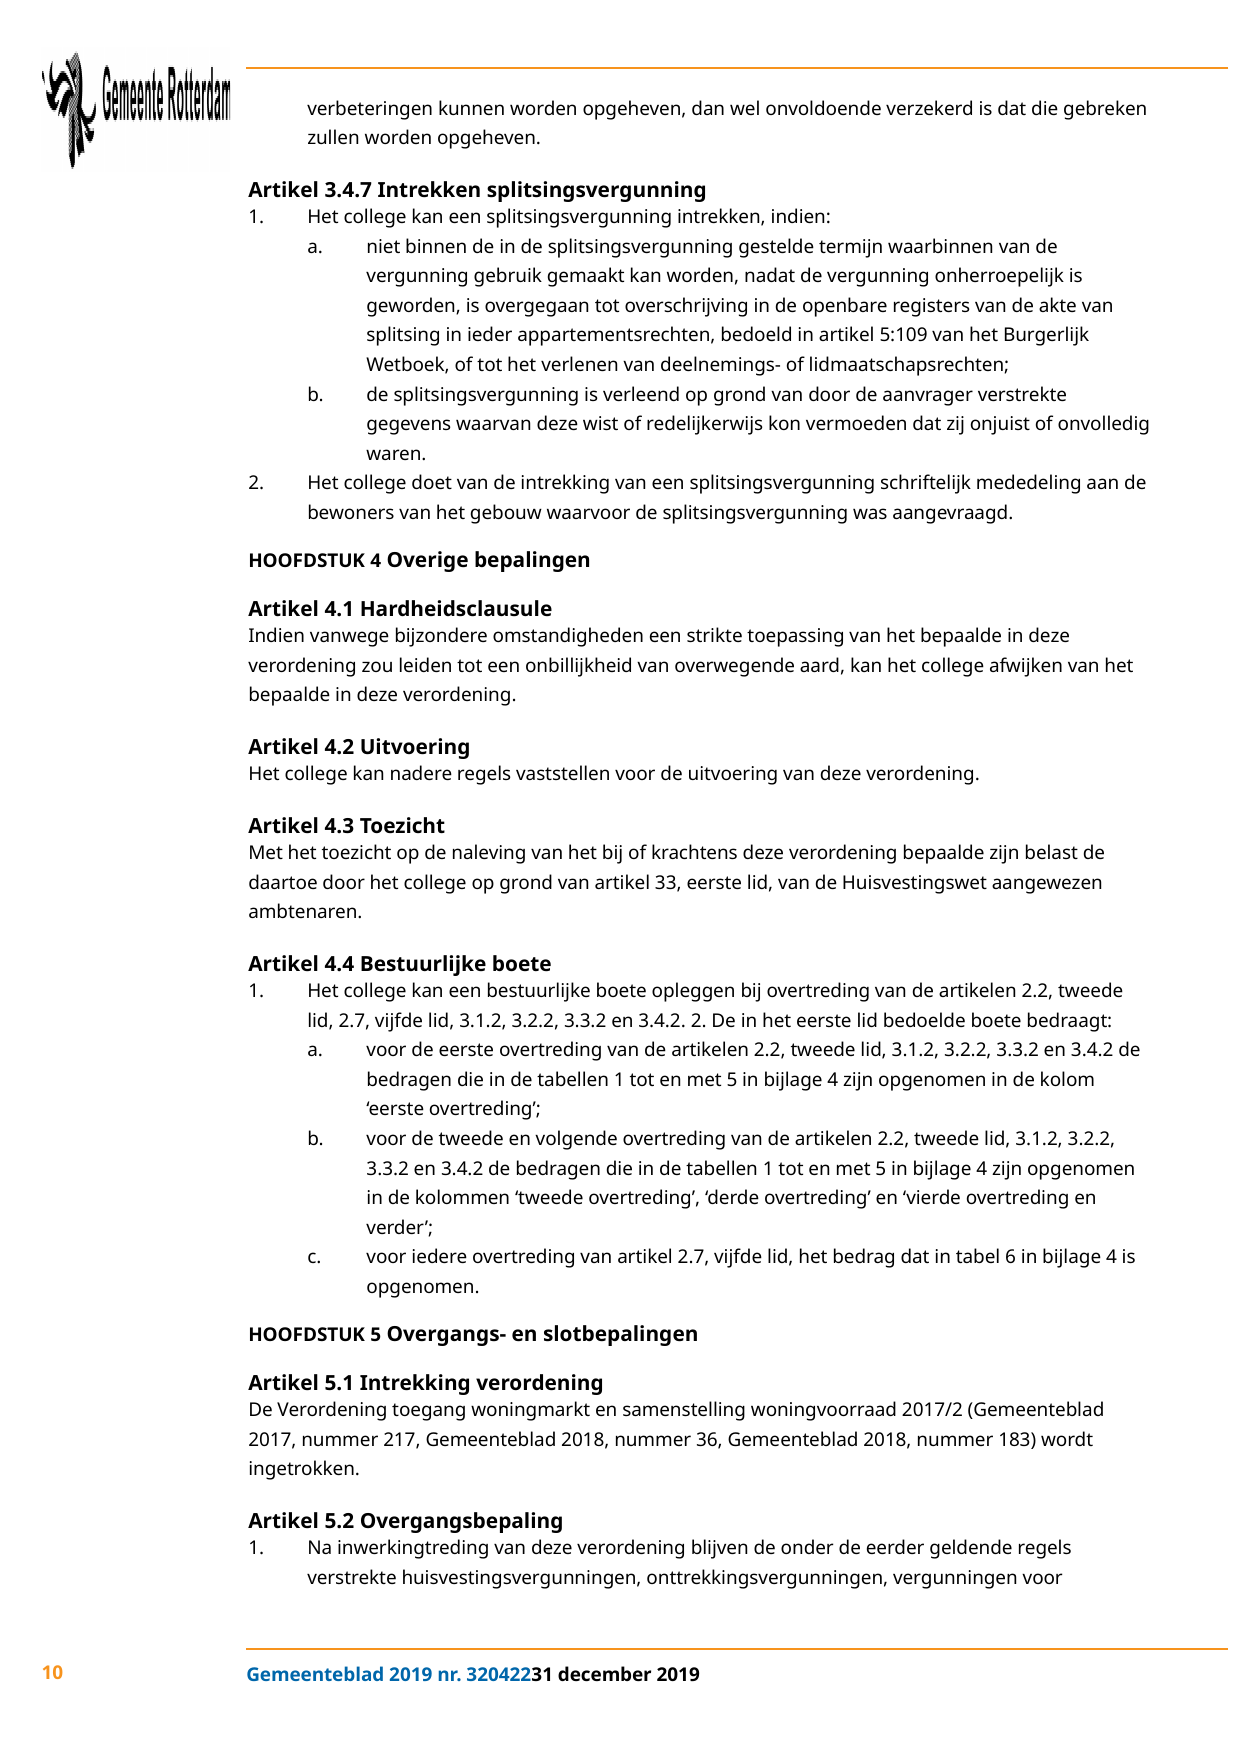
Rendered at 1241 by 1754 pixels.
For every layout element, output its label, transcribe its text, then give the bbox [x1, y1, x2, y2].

text De Verordening toegang woningmarkt en samenstelling woningvoorraad 2017/2 (Gemeenteblad 2017, nummer 217, Gemeenteblad 2018, nummer 36, Gemeenteblad 2018, nummer 183) wordt ingetrokken. [248, 1396, 1152, 1481]
text Indien vanwege bijzondere omstandigheden een strikte toepassing van het bepaalde in deze verordening zou leiden tot een onbillijkheid van overwegende aard, kan het college afwijken van het bepaalde in deze verordening. [248, 622, 1152, 707]
list Het college doet van de intrekking van een splitsingsvergunning schriftelijk mededeling aan de bewoners van het gebouw waarvoor de splitsingsvergunning was aangevraagd. [248, 469, 1152, 525]
text Artikel 3.4.7 Intrekken splitsingsvergunning [248, 175, 1152, 203]
text Met het toezicht op de naleving van het bij of krachtens deze verordening bepaalde zijn belast de daartoe door het college op grond van artikel 33, eerste lid, van de Huisvestingswet aangewezen ambtenaren. [248, 839, 1152, 924]
text Artikel 4.2 Uitvoering [248, 732, 1152, 760]
text HOOFDSTUK 5 Overgangs- en slotbepalingen [248, 1319, 1152, 1347]
list voor de eerste overtreding van de artikelen 2.2, tweede lid, 3.1.2, 3.2.2, 3.3.2 en 3.4.2 de bedragen die in de tabellen 1 tot en met 5 in bijlage 4 zijn opgenomen in de kolom ‘eerste overtreding’; [307, 1036, 1152, 1121]
list Het college kan een bestuurlijke boete opleggen bij overtreding van de artikelen 2.2, tweede lid, 2.7, vijfde lid, 3.1.2, 3.2.2, 3.3.2 en 3.4.2. 2. De in het eerste lid bedoelde boete bedraagt: [248, 977, 1152, 1033]
list de splitsingsvergunning is verleend op grond van door de aanvrager verstrekte gegevens waarvan deze wist of redelijkerwijs kon vermoeden dat zij onjuist of onvolledig waren. [307, 381, 1152, 466]
list Het college kan een splitsingsvergunning intrekken, indien: [248, 203, 1152, 229]
list niet binnen de in de splitsingsvergunning gestelde termijn waarbinnen van de vergunning gebruik gemaakt kan worden, nadat de vergunning onherroepelijk is geworden, is overgegaan tot overschrijving in de openbare registers van de akte van splitsing in ieder appartementsrechten, bedoeld in artikel 5:109 van het Burgerlijk Wetboek, of tot het verlenen van deelnemings- of lidmaatschapsrechten; [307, 233, 1152, 377]
text Artikel 4.1 Hardheidsclausule [248, 594, 1152, 622]
text Artikel 5.2 Overgangsbepaling [248, 1506, 1152, 1534]
list voor iedere overtreding van artikel 2.7, vijfde lid, het bedrag dat in tabel 6 in bijlage 4 is opgenomen. [307, 1243, 1152, 1299]
list verbeteringen kunnen worden opgeheven, dan wel onvoldoende verzekerd is dat die gebreken zullen worden opgeheven. [248, 95, 1152, 150]
text Het college kan nadere regels vaststellen voor de uitvoering van deze verordening. [248, 760, 1152, 786]
text Artikel 4.4 Bestuurlijke boete [248, 949, 1152, 977]
picture [41, 47, 231, 172]
list Na inwerkingtreding van deze verordening blijven de onder de eerder geldende regels verstrekte huisvestingsvergunningen, onttrekkingsvergunningen, vergunningen voor [248, 1534, 1152, 1590]
text Artikel 4.3 Toezicht [248, 811, 1152, 839]
text Artikel 5.1 Intrekking verordening [248, 1368, 1152, 1396]
list voor de tweede en volgende overtreding van de artikelen 2.2, tweede lid, 3.1.2, 3.2.2, 3.3.2 en 3.4.2 de bedragen die in de tabellen 1 tot en met 5 in bijlage 4 zijn opgenomen in de kolommen ‘tweede overtreding’, ‘derde overtreding’ en ‘vierde overtreding en verder’; [307, 1125, 1152, 1240]
text HOOFDSTUK 4 Overige bepalingen [248, 545, 1152, 573]
